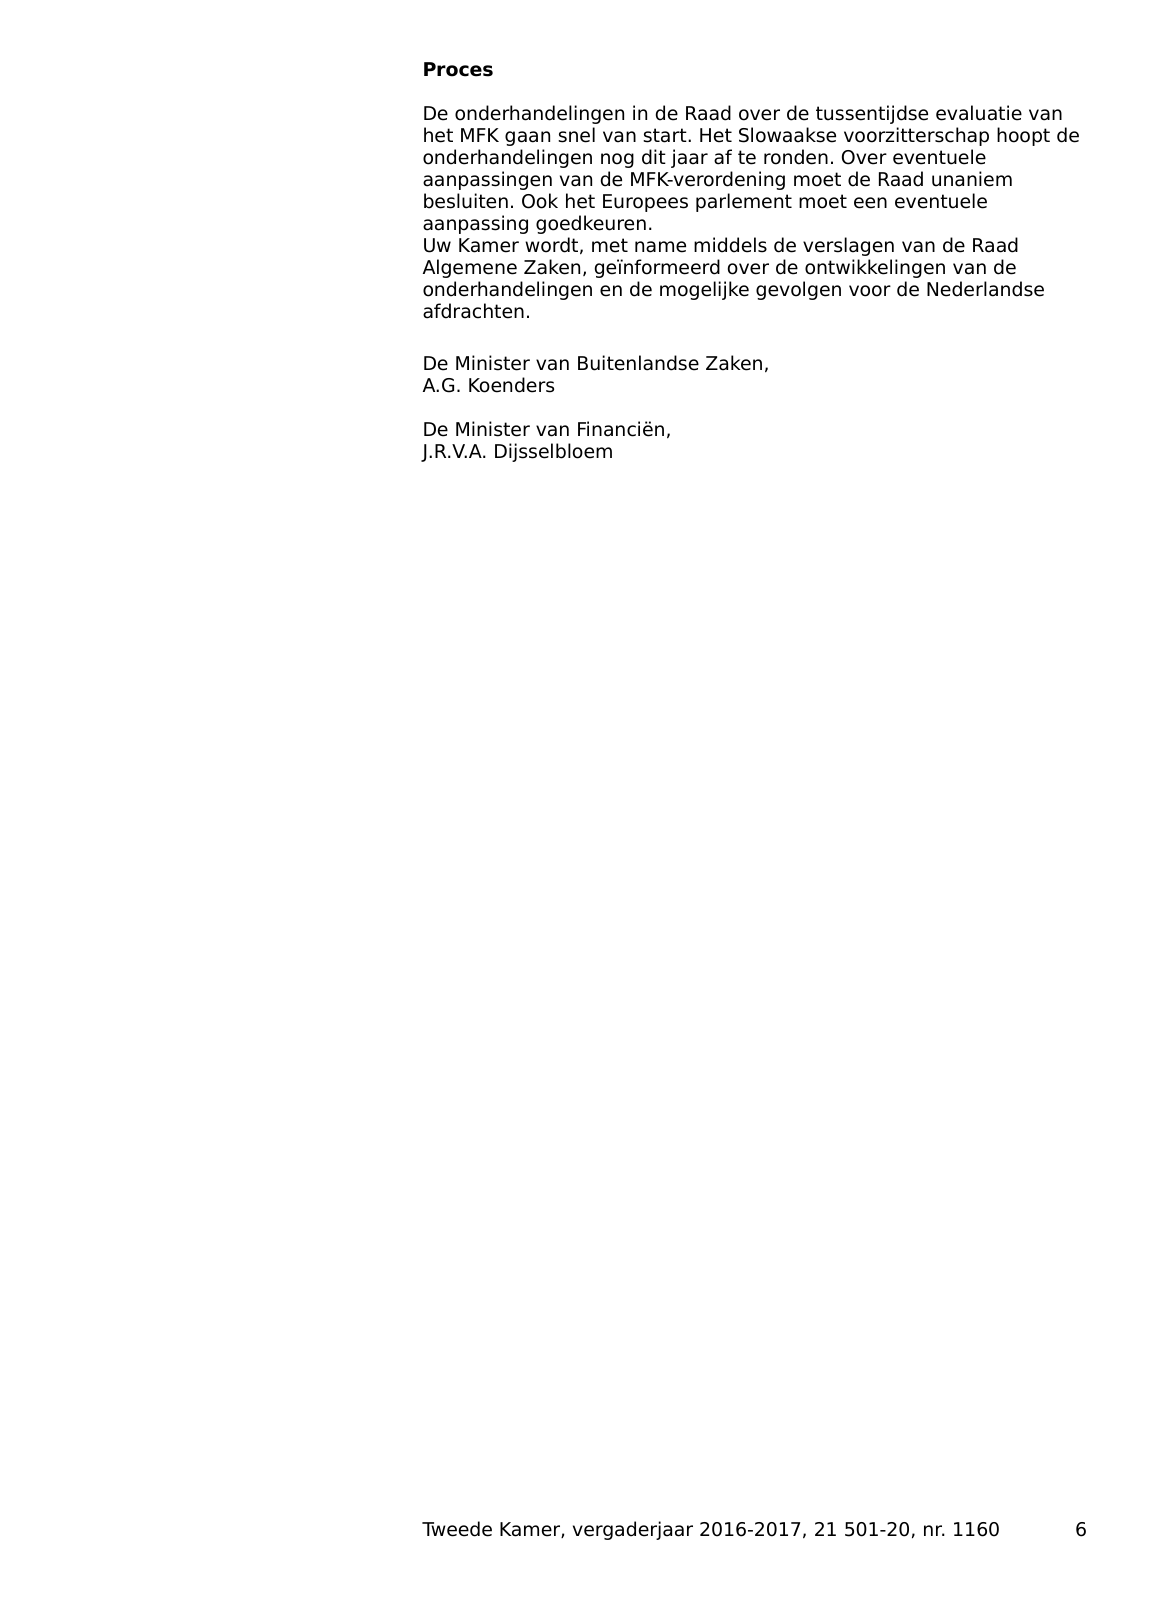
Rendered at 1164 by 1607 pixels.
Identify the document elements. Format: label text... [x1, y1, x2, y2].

text De Minister van Buitenlandse Zaken, A.G. Koenders [422, 353, 1087, 397]
text Uw Kamer wordt, met name middels de verslagen van de Raad Algemene Zaken, geïnformeerd over de ontwikkelingen van de onderhandelingen en de mogelijke gevolgen voor de Nederlandse afdrachten. [422, 235, 1087, 323]
text De onderhandelingen in de Raad over de tussentijdse evaluatie van het MFK gaan snel van start. Het Slowaakse voorzitterschap hoopt de onderhandelingen nog dit jaar af te ronden. Over eventuele aanpassingen van de MFK-verordening moet de Raad unaniem besluiten. Ook het Europees parlement moet een eventuele aanpassing goedkeuren. [422, 103, 1087, 235]
subtitle Proces [422, 59, 1087, 81]
text De Minister van Financiën, J.R.V.A. Dijsselbloem [422, 419, 1087, 463]
